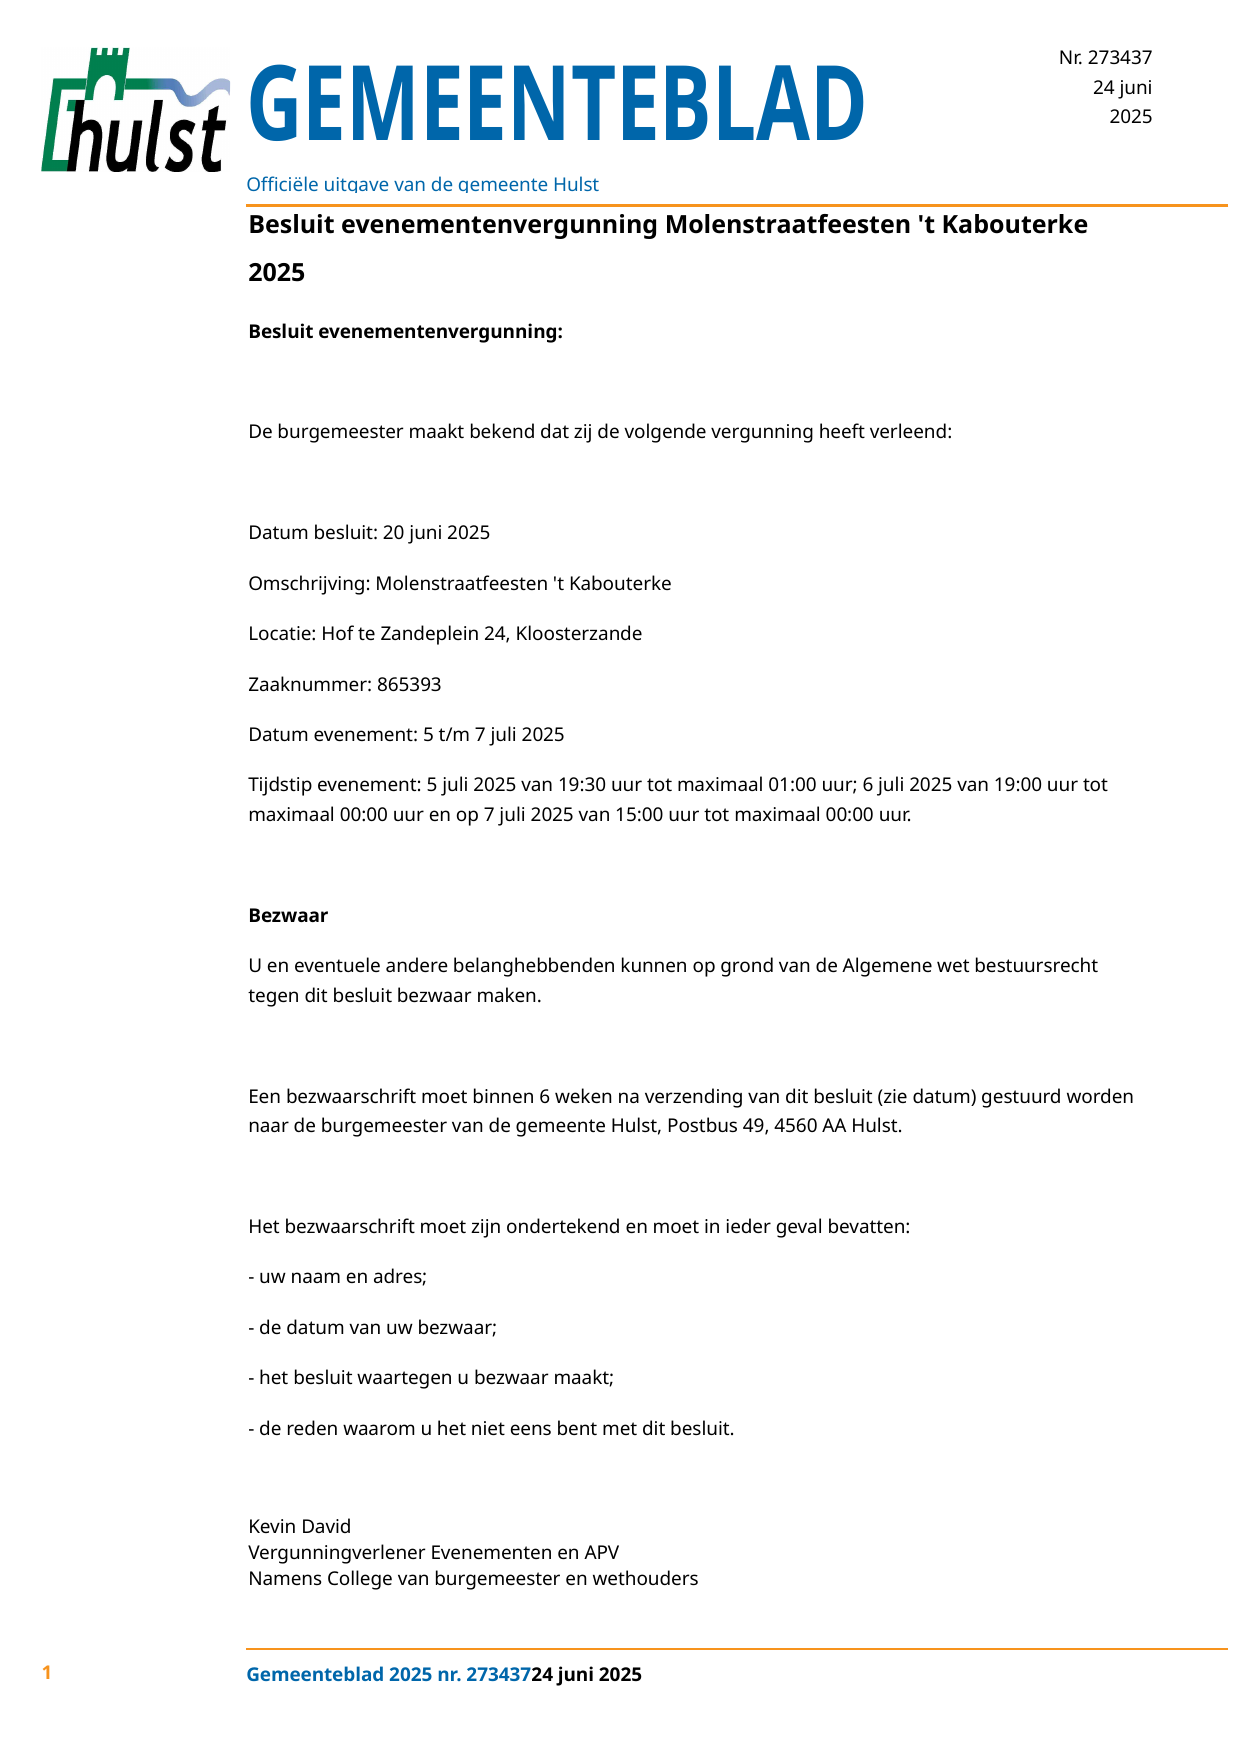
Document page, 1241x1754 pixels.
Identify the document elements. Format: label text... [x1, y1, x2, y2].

text Besluit evenementenvergunning Molenstraatfeesten 't Kabouterke 2025 [248, 207, 1152, 288]
text Besluit evenementenvergunning: [248, 318, 1152, 344]
text Omschrijving: Molenstraatfeesten 't Kabouterke [248, 570, 1152, 596]
text - de reden waarom u het niet eens bent met dit besluit. [248, 1415, 1152, 1441]
text Locatie: Hof te Zandeplein 24, Kloosterzande [248, 620, 1152, 646]
text - het besluit waartegen u bezwaar maakt; [248, 1364, 1152, 1390]
text Namens College van burgemeester en wethouders [248, 1565, 1152, 1590]
text Het bezwaarschrift moet zijn ondertekend en moet in ieder geval bevatten: [248, 1213, 1152, 1239]
text - uw naam en adres; [248, 1264, 1152, 1289]
text Tijdstip evenement: 5 juli 2025 van 19:30 uur tot maximaal 01:00 uur; 6 juli 2025 van 19:00 uur tot maximaal 00:00 uur en op 7 juli 2025 van 15:00 uur tot maximaal 00:00 uur. [248, 772, 1152, 827]
text Zaaknummer: 865393 [248, 671, 1152, 697]
text Kevin David [248, 1513, 1152, 1539]
text Datum evenement: 5 t/m 7 juli 2025 [248, 721, 1152, 747]
text Bezwaar [248, 902, 1152, 928]
text U en eventuele andere belanghebbenden kunnen op grond van de Algemene wet bestuursrecht tegen dit besluit bezwaar maken. [248, 952, 1152, 1008]
text Datum besluit: 20 juni 2025 [248, 519, 1152, 545]
text Vergunningverlener Evenementen en APV [248, 1539, 1152, 1565]
text De burgemeester maakt bekend dat zij de volgende vergunning heeft verleend: [248, 419, 1152, 444]
text Een bezwaarschrift moet binnen 6 weken na verzending van dit besluit (zie datum) gestuurd worden naar de burgemeester van de gemeente Hulst, Postbus 49, 4560 AA Hulst. [248, 1083, 1152, 1138]
picture [41, 47, 231, 172]
text - de datum van uw bezwaar; [248, 1314, 1152, 1340]
